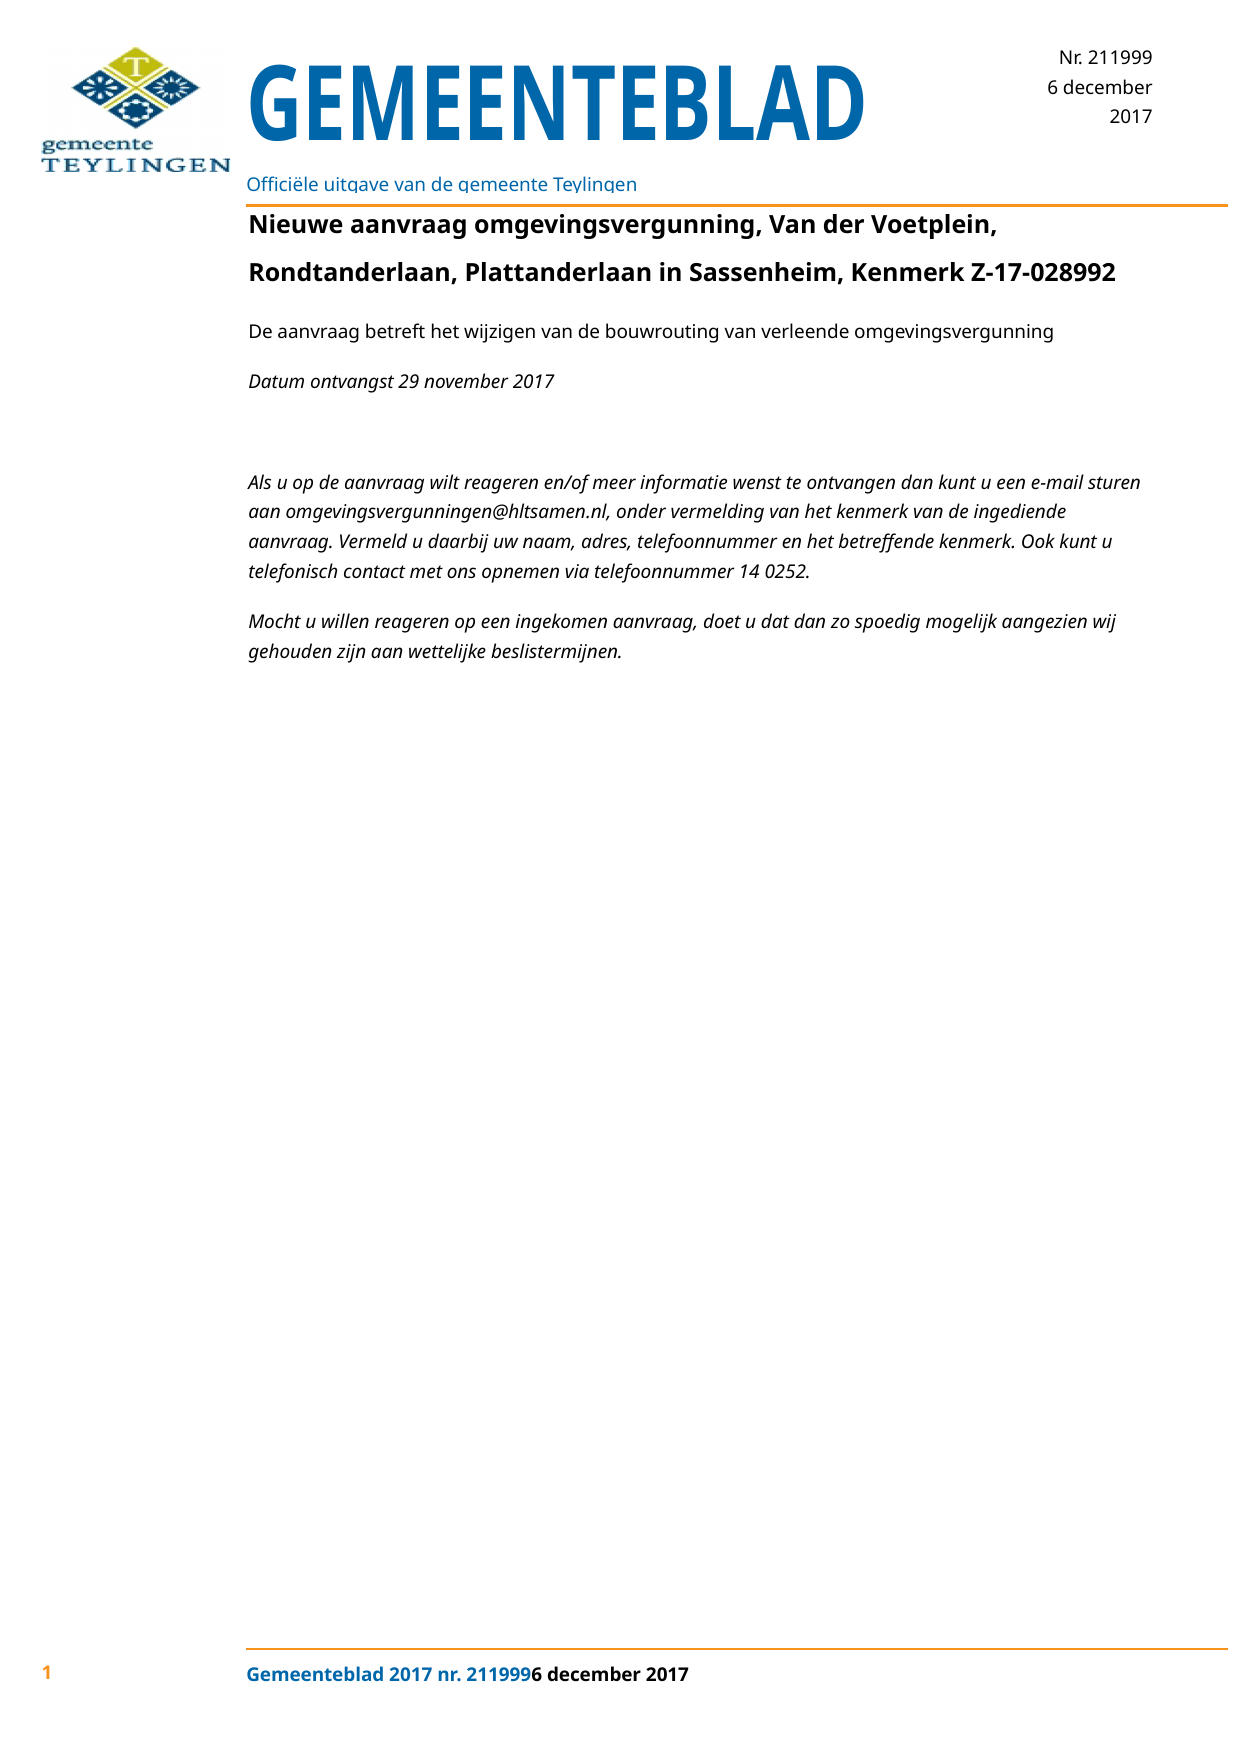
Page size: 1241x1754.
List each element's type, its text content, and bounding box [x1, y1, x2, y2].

text Mocht u willen reageren op een ingekomen aanvraag, doet u dat dan zo spoedig mogelijk aangezien wij gehouden zijn aan wettelijke beslistermijnen. [248, 608, 1152, 664]
text Nieuwe aanvraag omgevingsvergunning, Van der Voetplein, Rondtanderlaan, Plattanderlaan in Sassenheim, Kenmerk Z-17-028992 [248, 207, 1152, 288]
text Als u op de aanvraag wilt reageren en/of meer informatie wenst te ontvangen dan kunt u een e-mail sturen aan omgevingsvergunningen@hltsamen.nl, onder vermelding van het kenmerk van de ingediende aanvraag. Vermeld u daarbij uw naam, adres, telefoonnummer en het betreffende kenmerk. Ook kunt u telefonisch contact met ons opnemen via telefoonnummer 14 0252. [248, 469, 1152, 584]
picture [41, 47, 231, 172]
text Datum ontvangst 29 november 2017 [248, 368, 1152, 394]
text De aanvraag betreft het wijzigen van de bouwrouting van verleende omgevingsvergunning [248, 318, 1152, 344]
